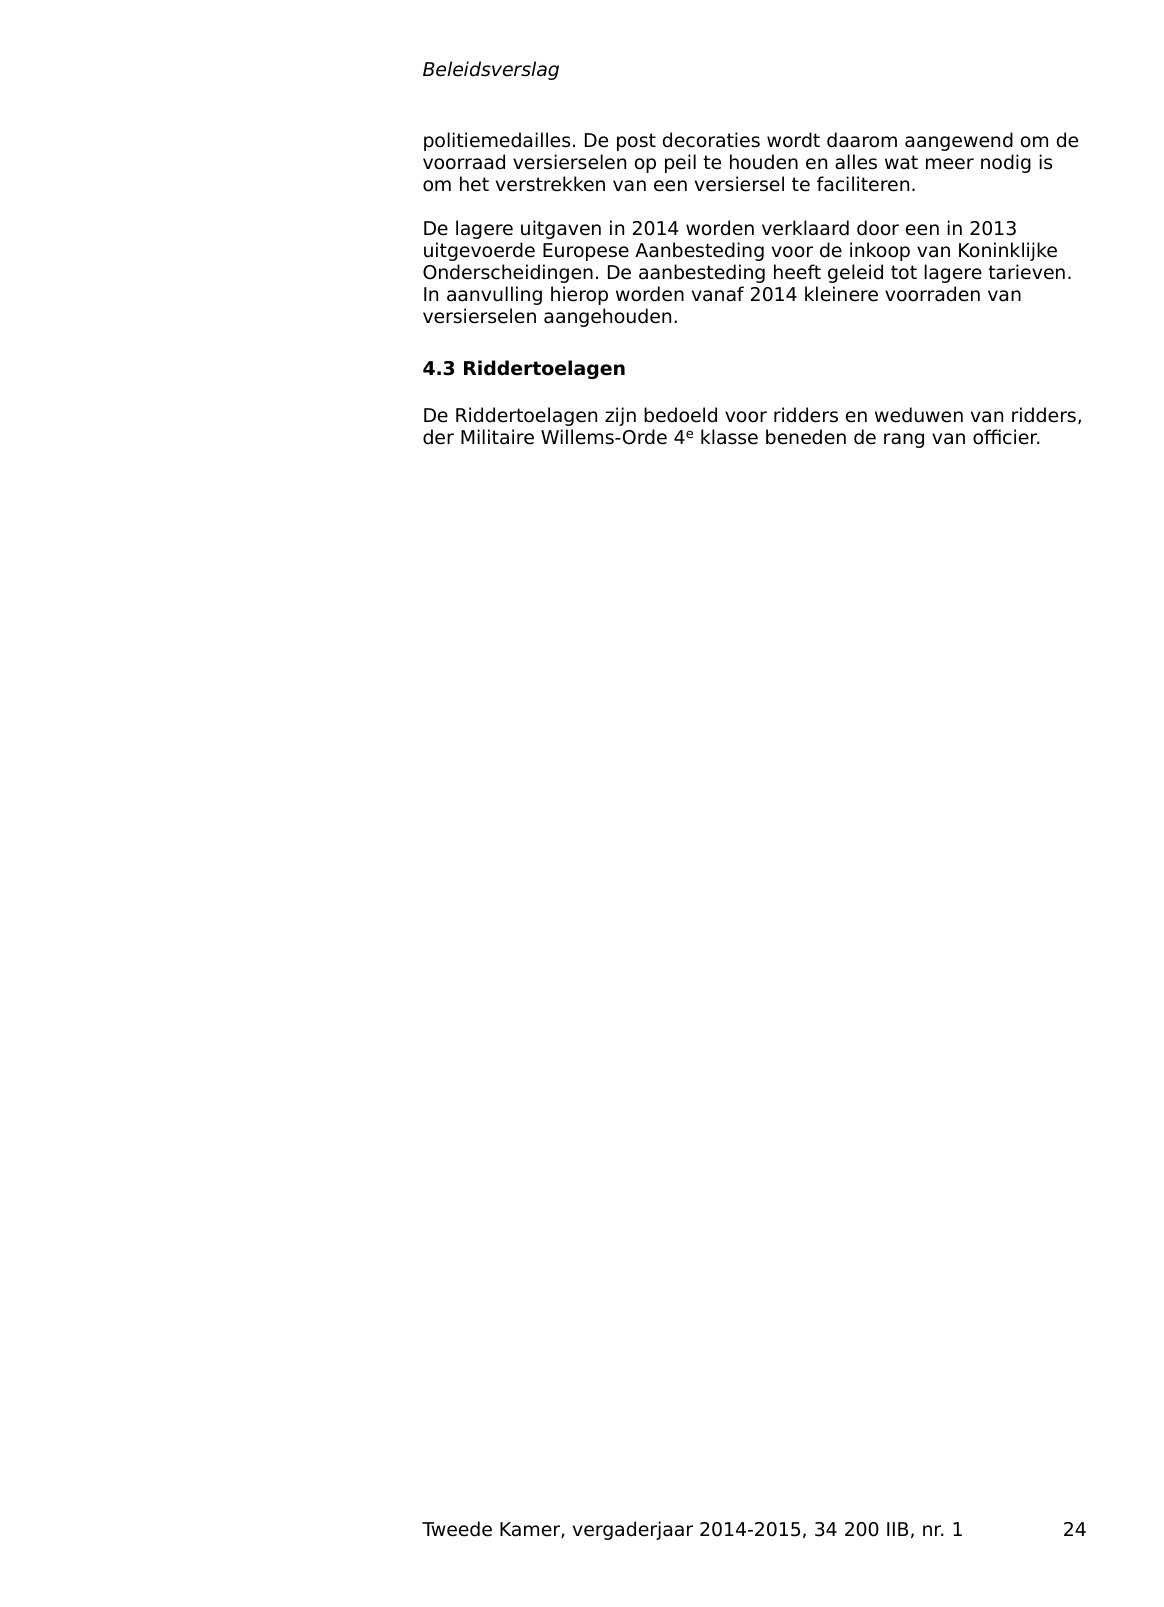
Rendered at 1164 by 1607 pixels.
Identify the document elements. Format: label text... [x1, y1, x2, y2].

subtitle 4.3 Riddertoelagen [422, 358, 1087, 380]
text De lagere uitgaven in 2014 worden verklaard door een in 2013 uitgevoerde Europese Aanbesteding voor de inkoop van Koninklijke Onderscheidingen. De aanbesteding heeft geleid tot lagere tarieven. In aanvulling hierop worden vanaf 2014 kleinere voorraden van versierselen aangehouden. [422, 218, 1087, 328]
text De Riddertoelagen zijn bedoeld voor ridders en weduwen van ridders, der Militaire Willems-Orde 4e klasse beneden de rang van officier. [422, 405, 1087, 449]
text politiemedailles. De post decoraties wordt daarom aangewend om de voorraad versierselen op peil te houden en alles wat meer nodig is om het verstrekken van een versiersel te faciliteren. [422, 130, 1087, 196]
